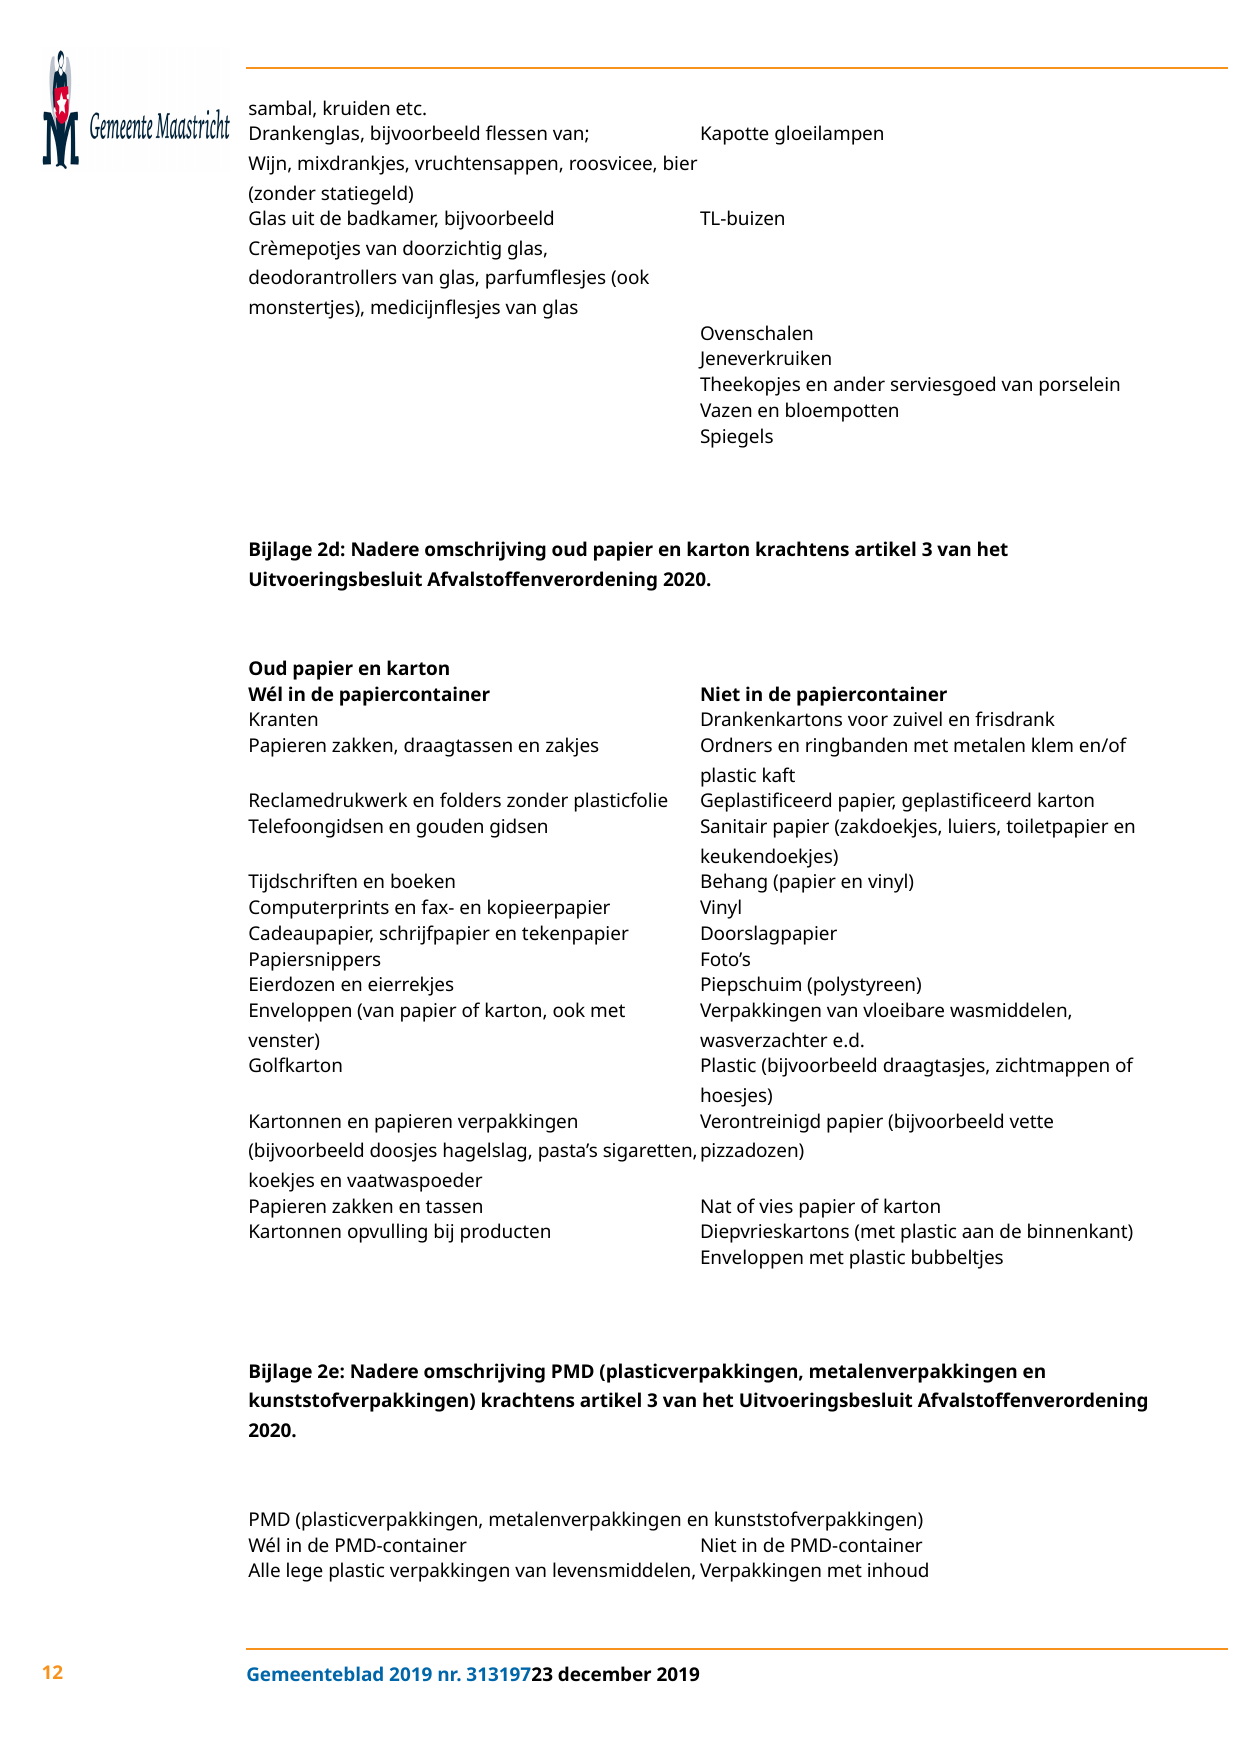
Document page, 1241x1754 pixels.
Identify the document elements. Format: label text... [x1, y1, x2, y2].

table_cell Computerprints en fax- en kopieerpapier [248, 894, 700, 920]
table_cell Kartonnen en papieren verpakkingen (bijvoorbeeld doosjes hagelslag, pasta’s sigaretten, koekjes en vaatwaspoeder [248, 1108, 700, 1193]
table_cell Plastic (bijvoorbeeld draagtasjes, zichtmappen of hoesjes) [700, 1053, 1152, 1108]
table_cell Wél in de papiercontainer [248, 681, 700, 707]
table_cell Niet in de papiercontainer [700, 681, 1152, 707]
table_cell Ovenschalen [700, 320, 1152, 346]
table_cell Cadeaupapier, schrijfpapier en tekenpapier [248, 920, 700, 946]
table_cell Behang (papier en vinyl) [700, 869, 1152, 894]
table_cell Vinyl [700, 894, 1152, 920]
table_cell Foto’s [700, 946, 1152, 972]
table_cell Niet in de PMD-container [700, 1532, 1152, 1558]
table_header Oud papier en karton [248, 655, 1152, 681]
table_cell Verpakkingen van vloeibare wasmiddelen, wasverzachter e.d. [700, 997, 1152, 1053]
table_cell Sanitair papier (zakdoekjes, luiers, toiletpapier en keukendoekjes) [700, 813, 1152, 869]
table_cell Papieren zakken, draagtassen en zakjes [248, 732, 700, 788]
table_cell Telefoongidsen en gouden gidsen [248, 813, 700, 869]
table_cell Wél in de PMD-container [248, 1532, 700, 1558]
table_cell Verontreinigd papier (bijvoorbeeld vette pizzadozen) [700, 1108, 1152, 1193]
table_cell Nat of vies papier of karton [700, 1193, 1152, 1218]
table_cell Glas uit de badkamer, bijvoorbeeld Crèmepotjes van doorzichtig glas, deodorantrollers van glas, parfumflesjes (ook monstertjes), medicijnflesjes van glas [248, 205, 700, 320]
table_cell Vazen en bloempotten [700, 397, 1152, 423]
table_cell Diepvrieskartons (met plastic aan de binnenkant) [700, 1219, 1152, 1244]
table_cell Eierdozen en eierrekjes [248, 972, 700, 997]
table_cell Drankenkartons voor zuivel en frisdrank [700, 707, 1152, 732]
table_cell Doorslagpapier [700, 920, 1152, 946]
table_cell Spiegels [700, 423, 1152, 448]
table_cell [248, 1270, 700, 1296]
table_cell Kartonnen opvulling bij producten [248, 1219, 700, 1244]
table_cell [248, 320, 700, 346]
table_cell [248, 397, 700, 423]
text Bijlage 2e: Nadere omschrijving PMD (plasticverpakkingen, metalenverpakkingen en kunststofverpakkingen) krachtens artikel 3 van het Uitvoeringsbesluit Afvalstoffenverordening 2020. [248, 1358, 1152, 1443]
text Bijlage 2d: Nadere omschrijving oud papier en karton krachtens artikel 3 van het Uitvoeringsbesluit Afvalstoffenverordening 2020. [248, 537, 1152, 592]
table_cell Golfkarton [248, 1053, 700, 1108]
table_cell Reclamedrukwerk en folders zonder plasticfolie [248, 788, 700, 813]
table_cell TL-buizen [700, 205, 1152, 320]
table_cell [248, 346, 700, 371]
table_cell Alle lege plastic verpakkingen van levensmiddelen, [248, 1558, 700, 1583]
table_cell Piepschuim (polystyreen) [700, 972, 1152, 997]
table_cell [248, 371, 700, 397]
table_cell [248, 423, 700, 448]
table_cell [248, 449, 700, 474]
table_cell Kapotte gloeilampen [700, 121, 1152, 205]
table_cell [248, 1244, 700, 1270]
table_cell Kranten [248, 707, 700, 732]
table_cell Jeneverkruiken [700, 346, 1152, 371]
table_cell Papieren zakken en tassen [248, 1193, 700, 1218]
table_header PMD (plasticverpakkingen, metalenverpakkingen en kunststofverpakkingen) [248, 1506, 1152, 1532]
table_cell Ordners en ringbanden met metalen klem en/of plastic kaft [700, 732, 1152, 788]
table_cell Enveloppen met plastic bubbeltjes [700, 1244, 1152, 1270]
picture [41, 47, 231, 172]
table_cell [700, 95, 1152, 121]
table_cell Geplastificeerd papier, geplastificeerd karton [700, 788, 1152, 813]
table_cell [700, 449, 1152, 474]
table_cell Papiersnippers [248, 946, 700, 972]
table_cell Enveloppen (van papier of karton, ook met venster) [248, 997, 700, 1053]
table_cell sambal, kruiden etc. [248, 95, 700, 121]
table_cell Drankenglas, bijvoorbeeld flessen van; Wijn, mixdrankjes, vruchtensappen, roosvicee, bier (zonder statiegeld) [248, 121, 700, 205]
table_cell Theekopjes en ander serviesgoed van porselein [700, 371, 1152, 397]
table_cell Tijdschriften en boeken [248, 869, 700, 894]
table_cell [700, 1270, 1152, 1296]
table_cell Verpakkingen met inhoud [700, 1558, 1152, 1583]
